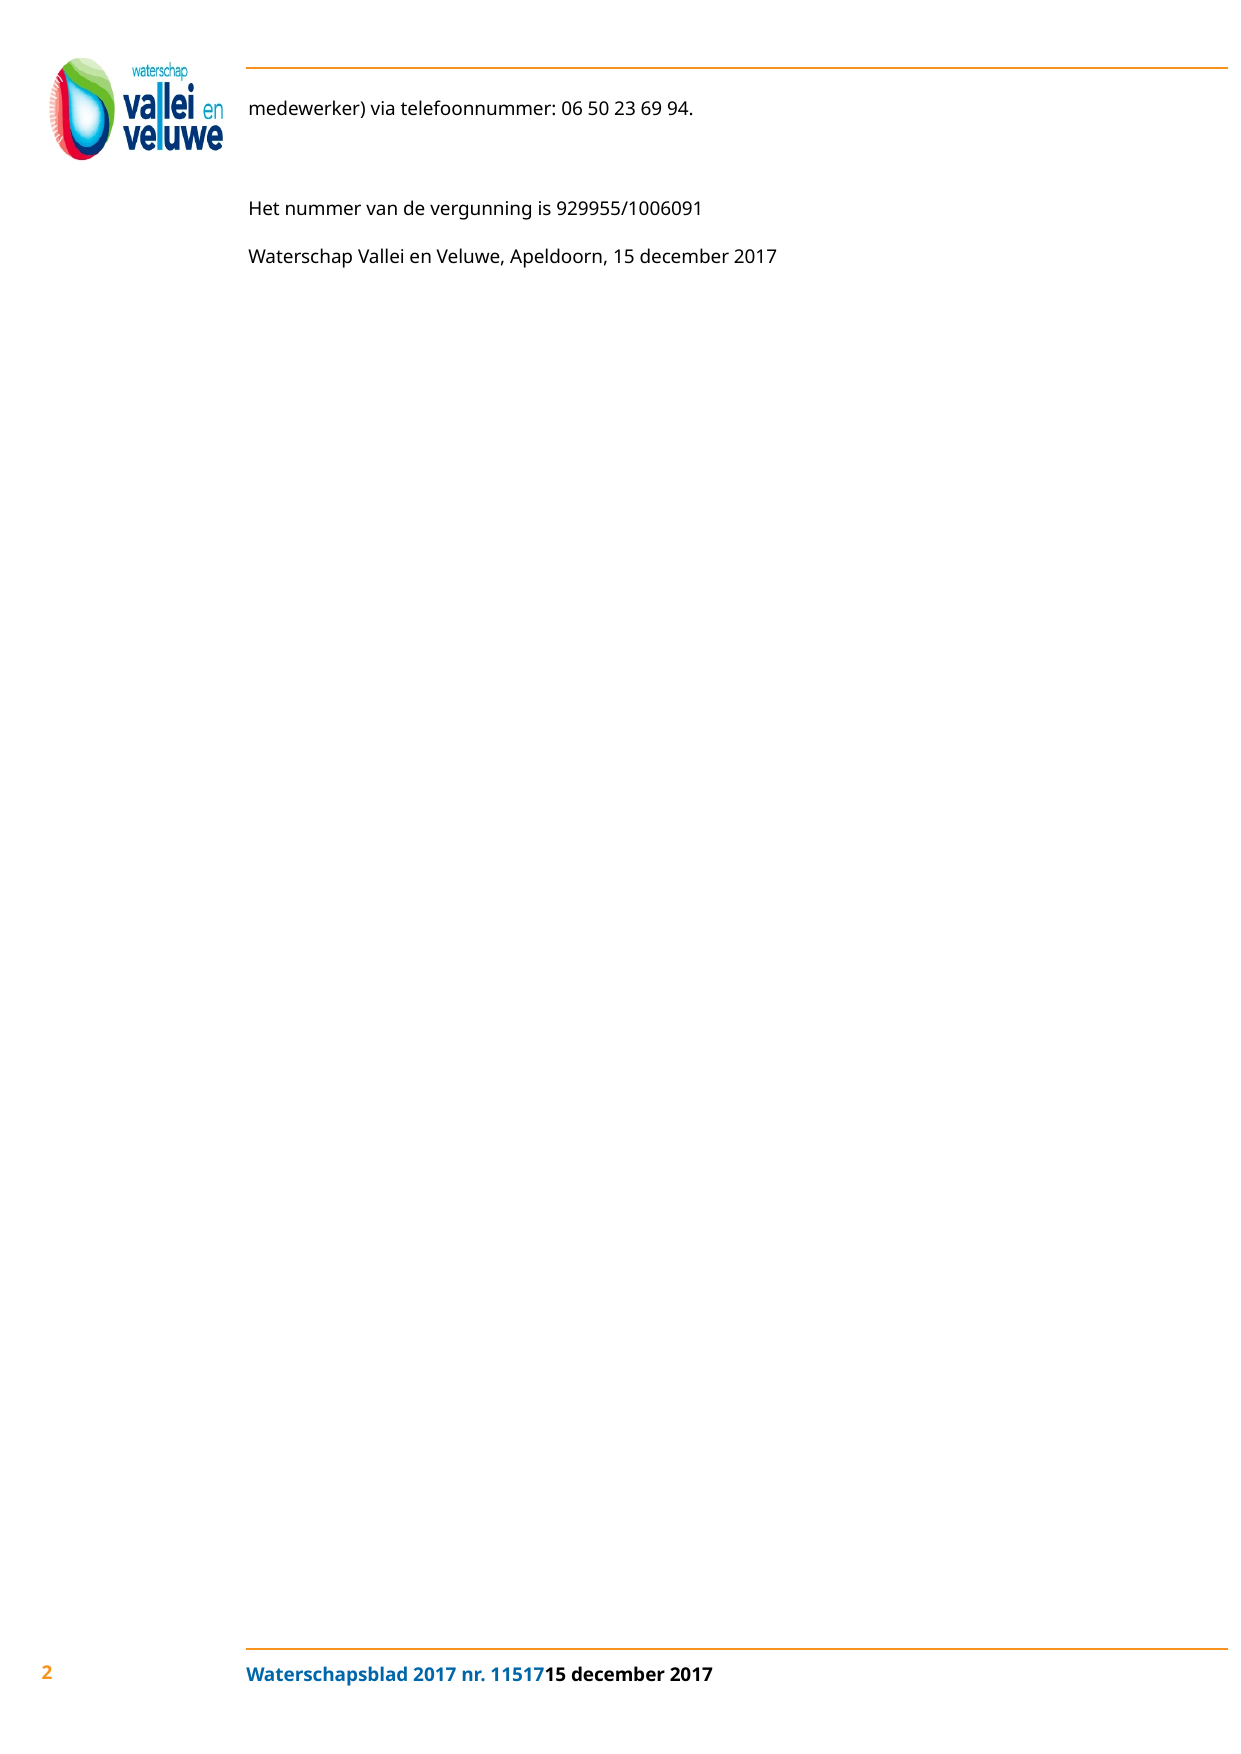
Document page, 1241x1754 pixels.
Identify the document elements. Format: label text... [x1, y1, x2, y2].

text medewerker) via telefoonnummer: 06 50 23 69 94. [248, 95, 1152, 121]
text Het nummer van de vergunning is 929955/1006091 [248, 196, 1152, 221]
picture [41, 47, 231, 172]
text Waterschap Vallei en Veluwe, Apeldoorn, 15 december 2017 [248, 243, 1152, 269]
